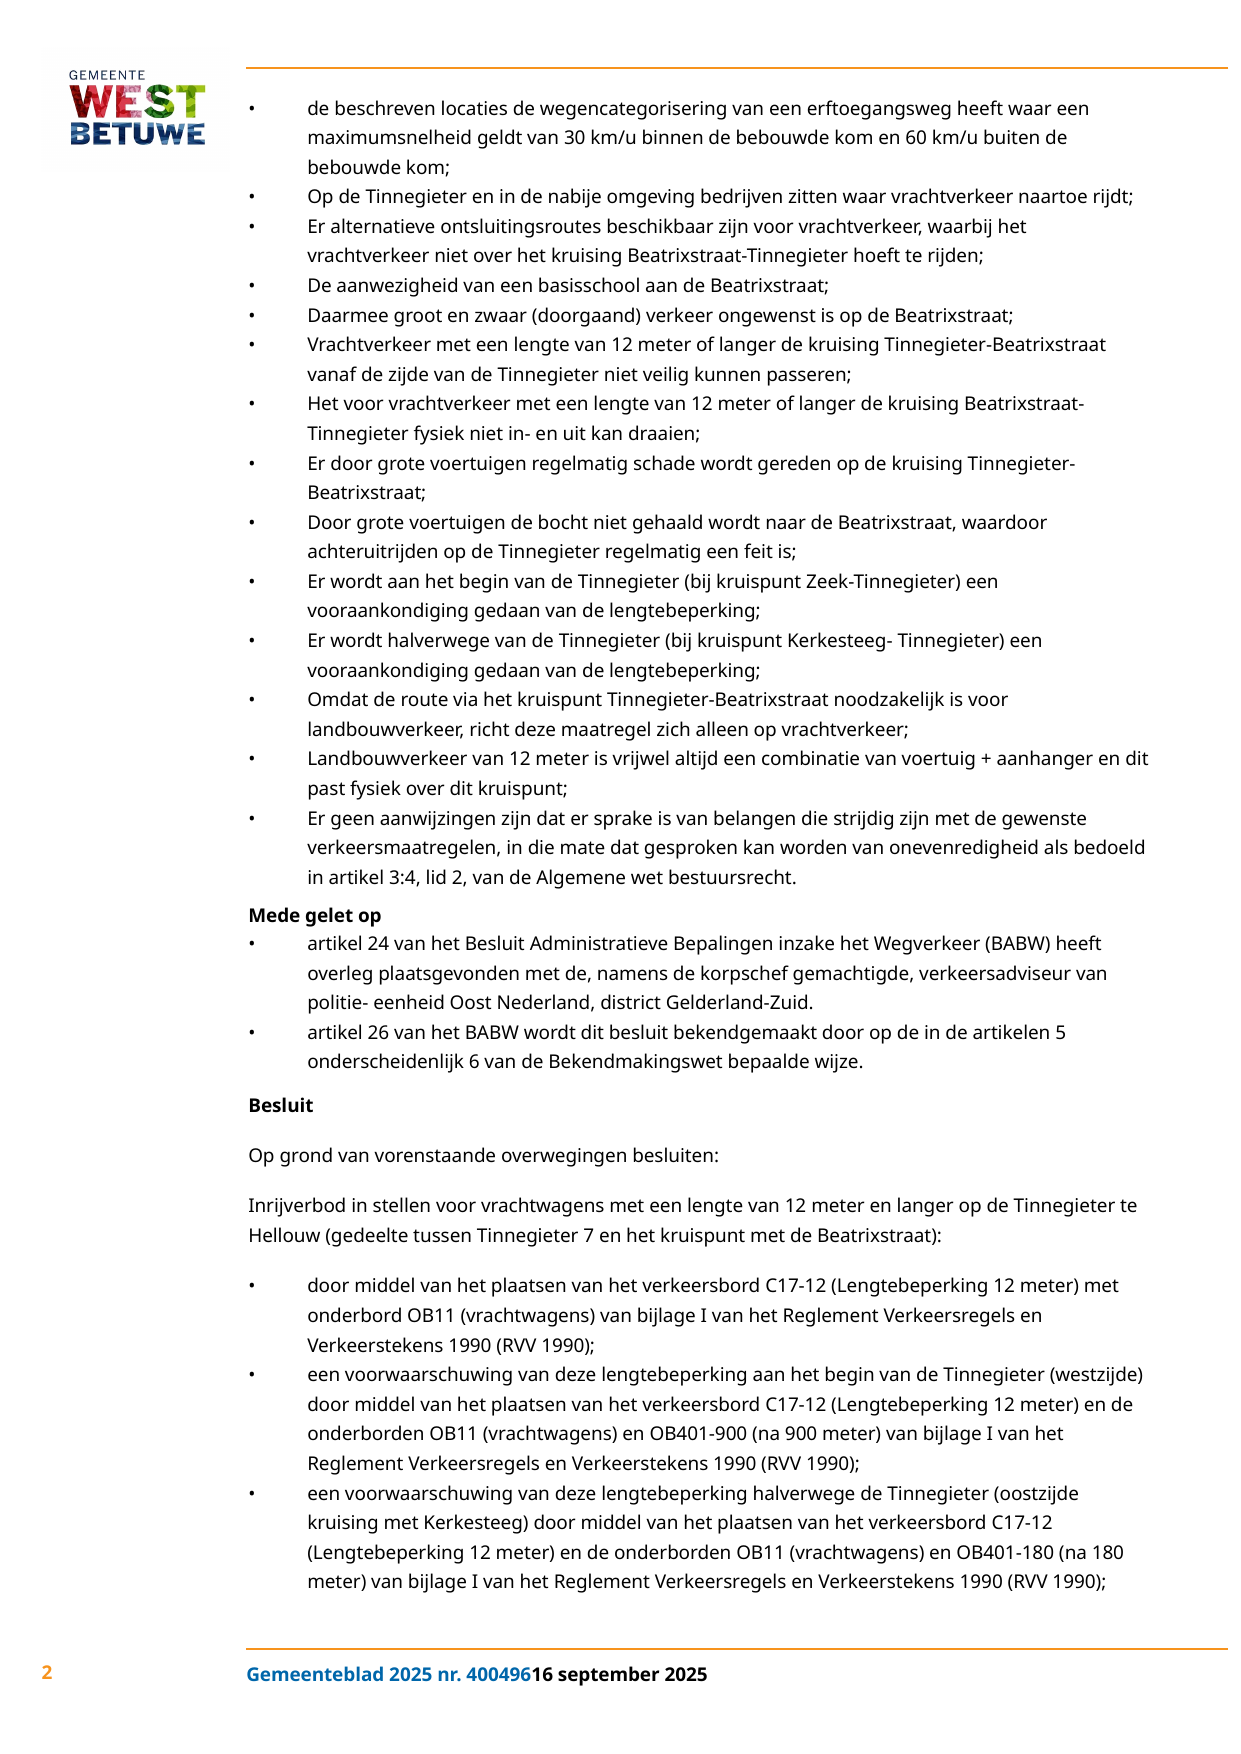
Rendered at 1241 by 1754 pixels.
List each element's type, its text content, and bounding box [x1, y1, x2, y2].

list Op de Tinnegieter en in de nabije omgeving bedrijven zitten waar vrachtverkeer naartoe rijdt; [248, 183, 1152, 209]
list Er wordt halverwege van de Tinnegieter (bij kruispunt Kerkesteeg- Tinnegieter) een vooraankondiging gedaan van de lengtebeperking; [248, 627, 1152, 683]
list door middel van het plaatsen van het verkeersbord C17-12 (Lengtebeperking 12 meter) met onderbord OB11 (vrachtwagens) van bijlage I van het Reglement Verkeersregels en Verkeerstekens 1990 (RVV 1990); [248, 1273, 1152, 1357]
list Er alternatieve ontsluitingsroutes beschikbaar zijn voor vrachtverkeer, waarbij het vrachtverkeer niet over het kruising Beatrixstraat-Tinnegieter hoeft te rijden; [248, 213, 1152, 268]
text Besluit [248, 1092, 1152, 1117]
list Er geen aanwijzingen zijn dat er sprake is van belangen die strijdig zijn met de gewenste verkeersmaatregelen, in die mate dat gesproken kan worden van onevenredigheid als bedoeld in artikel 3:4, lid 2, van de Algemene wet bestuursrecht. [248, 805, 1152, 890]
list de beschreven locaties de wegencategorisering van een erftoegangsweg heeft waar een maximumsnelheid geldt van 30 km/u binnen de bebouwde kom en 60 km/u buiten de bebouwde kom; [248, 95, 1152, 180]
list Daarmee groot en zwaar (doorgaand) verkeer ongewenst is op de Beatrixstraat; [248, 302, 1152, 328]
text Inrijverbod in stellen voor vrachtwagens met een lengte van 12 meter en langer op de Tinnegieter te Hellouw (gedeelte tussen Tinnegieter 7 en het kruispunt met de Beatrixstraat): [248, 1193, 1152, 1248]
list een voorwaarschuwing van deze lengtebeperking halverwege de Tinnegieter (oostzijde kruising met Kerkesteeg) door middel van het plaatsen van het verkeersbord C17-12 (Lengtebeperking 12 meter) en de onderborden OB11 (vrachtwagens) en OB401-180 (na 180 meter) van bijlage I van het Reglement Verkeersregels en Verkeerstekens 1990 (RVV 1990); [248, 1480, 1152, 1594]
list Vrachtverkeer met een lengte van 12 meter of langer de kruising Tinnegieter-Beatrixstraat vanaf de zijde van de Tinnegieter niet veilig kunnen passeren; [248, 331, 1152, 387]
text Mede gelet op [248, 902, 1152, 928]
list Landbouwverkeer van 12 meter is vrijwel altijd een combinatie van voertuig + aanhanger en dit past fysiek over dit kruispunt; [248, 746, 1152, 801]
picture [41, 47, 231, 172]
list artikel 26 van het BABW wordt dit besluit bekendgemaakt door op de in de artikelen 5 onderscheidenlijk 6 van de Bekendmakingswet bepaalde wijze. [248, 1019, 1152, 1074]
list Het voor vrachtverkeer met een lengte van 12 meter of langer de kruising Beatrixstraat-Tinnegieter fysiek niet in- en uit kan draaien; [248, 391, 1152, 446]
list Er wordt aan het begin van de Tinnegieter (bij kruispunt Zeek-Tinnegieter) een vooraankondiging gedaan van de lengtebeperking; [248, 568, 1152, 623]
text Op grond van vorenstaande overwegingen besluiten: [248, 1142, 1152, 1168]
list Door grote voertuigen de bocht niet gehaald wordt naar de Beatrixstraat, waardoor achteruitrijden op de Tinnegieter regelmatig een feit is; [248, 509, 1152, 564]
list een voorwaarschuwing van deze lengtebeperking aan het begin van de Tinnegieter (westzijde) door middel van het plaatsen van het verkeersbord C17-12 (Lengtebeperking 12 meter) en de onderborden OB11 (vrachtwagens) en OB401-900 (na 900 meter) van bijlage I van het Reglement Verkeersregels en Verkeerstekens 1990 (RVV 1990); [248, 1361, 1152, 1476]
list artikel 24 van het Besluit Administratieve Bepalingen inzake het Wegverkeer (BABW) heeft overleg plaatsgevonden met de, namens de korpschef gemachtigde, verkeersadviseur van politie- eenheid Oost Nederland, district Gelderland-Zuid. [248, 930, 1152, 1015]
list De aanwezigheid van een basisschool aan de Beatrixstraat; [248, 272, 1152, 298]
list Omdat de route via het kruispunt Tinnegieter-Beatrixstraat noodzakelijk is voor landbouwverkeer, richt deze maatregel zich alleen op vrachtverkeer; [248, 686, 1152, 742]
list Er door grote voertuigen regelmatig schade wordt gereden op de kruising Tinnegieter-Beatrixstraat; [248, 450, 1152, 505]
